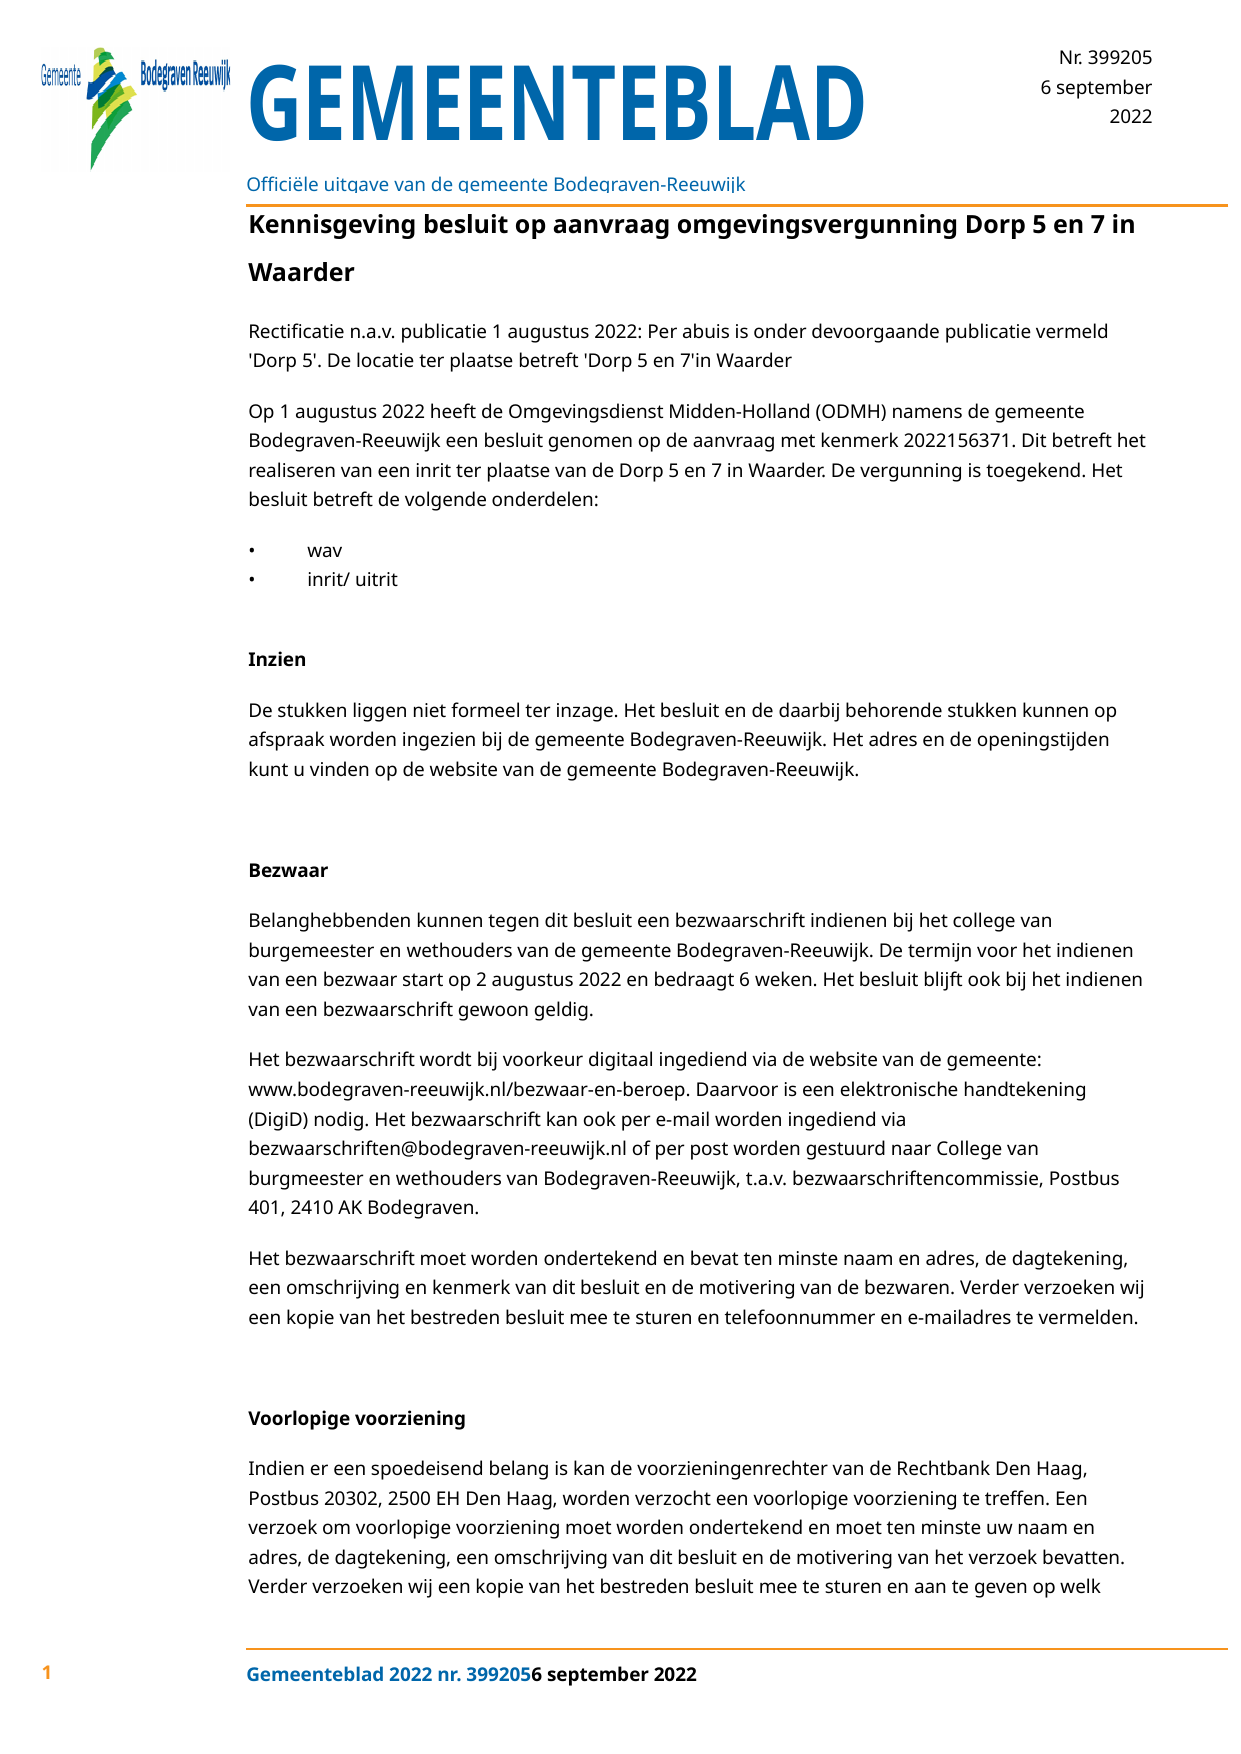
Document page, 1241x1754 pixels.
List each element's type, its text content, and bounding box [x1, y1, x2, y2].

text Inzien [248, 647, 1152, 672]
text Voorlopige voorziening [248, 1405, 1152, 1431]
text Belanghebbenden kunnen tegen dit besluit een bezwaarschrift indienen bij het college van burgemeester en wethouders van de gemeente Bodegraven-Reeuwijk. De termijn voor het indienen van een bezwaar start op 2 augustus 2022 en bedraagt 6 weken. Het besluit blijft ook bij het indienen van een bezwaarschrift gewoon geldig. [248, 907, 1152, 1022]
text De stukken liggen niet formeel ter inzage. Het besluit en de daarbij behorende stukken kunnen op afspraak worden ingezien bij de gemeente Bodegraven-Reeuwijk. Het adres en de openingstijden kunt u vinden op de website van de gemeente Bodegraven-Reeuwijk. [248, 697, 1152, 782]
text Het bezwaarschrift wordt bij voorkeur digitaal ingediend via de website van de gemeente: www.bodegraven-reeuwijk.nl/bezwaar-en-beroep. Daarvoor is een elektronische handtekening (DigiD) nodig. Het bezwaarschrift kan ook per e-mail worden ingediend via bezwaarschriften@bodegraven-reeuwijk.nl of per post worden gestuurd naar College van burgmeester en wethouders van Bodegraven-Reeuwijk, t.a.v. bezwaarschriftencommissie, Postbus 401, 2410 AK Bodegraven. [248, 1047, 1152, 1220]
text Rectificatie n.a.v. publicatie 1 augustus 2022: Per abuis is onder devoorgaande publicatie vermeld 'Dorp 5'. De locatie ter plaatse betreft 'Dorp 5 en 7'in Waarder [248, 318, 1152, 373]
picture [41, 47, 231, 172]
text Op 1 augustus 2022 heeft de Omgevingsdienst Midden-Holland (ODMH) namens de gemeente Bodegraven-Reeuwijk een besluit genomen op de aanvraag met kenmerk 2022156371. Dit betreft het realiseren van een inrit ter plaatse van de Dorp 5 en 7 in Waarder. De vergunning is toegekend. Het besluit betreft de volgende onderdelen: [248, 398, 1152, 512]
text Indien er een spoedeisend belang is kan de voorzieningenrechter van de Rechtbank Den Haag, Postbus 20302, 2500 EH Den Haag, worden verzocht een voorlopige voorziening te treffen. Een verzoek om voorlopige voorziening moet worden ondertekend en moet ten minste uw naam en adres, de dagtekening, een omschrijving van dit besluit en de motivering van het verzoek bevatten. Verder verzoeken wij een kopie van het bestreden besluit mee te sturen en aan te geven op welk [248, 1455, 1152, 1599]
text Het bezwaarschrift moet worden ondertekend en bevat ten minste naam en adres, de dagtekening, een omschrijving en kenmerk van dit besluit en de motivering van de bezwaren. Verder verzoeken wij een kopie van het bestreden besluit mee te sturen en telefoonnummer en e-mailadres te vermelden. [248, 1245, 1152, 1330]
text Kennisgeving besluit op aanvraag omgevingsvergunning Dorp 5 en 7 in Waarder [248, 207, 1152, 288]
text Bezwaar [248, 857, 1152, 883]
list wav [248, 537, 1152, 563]
list inrit/ uitrit [248, 567, 1152, 592]
